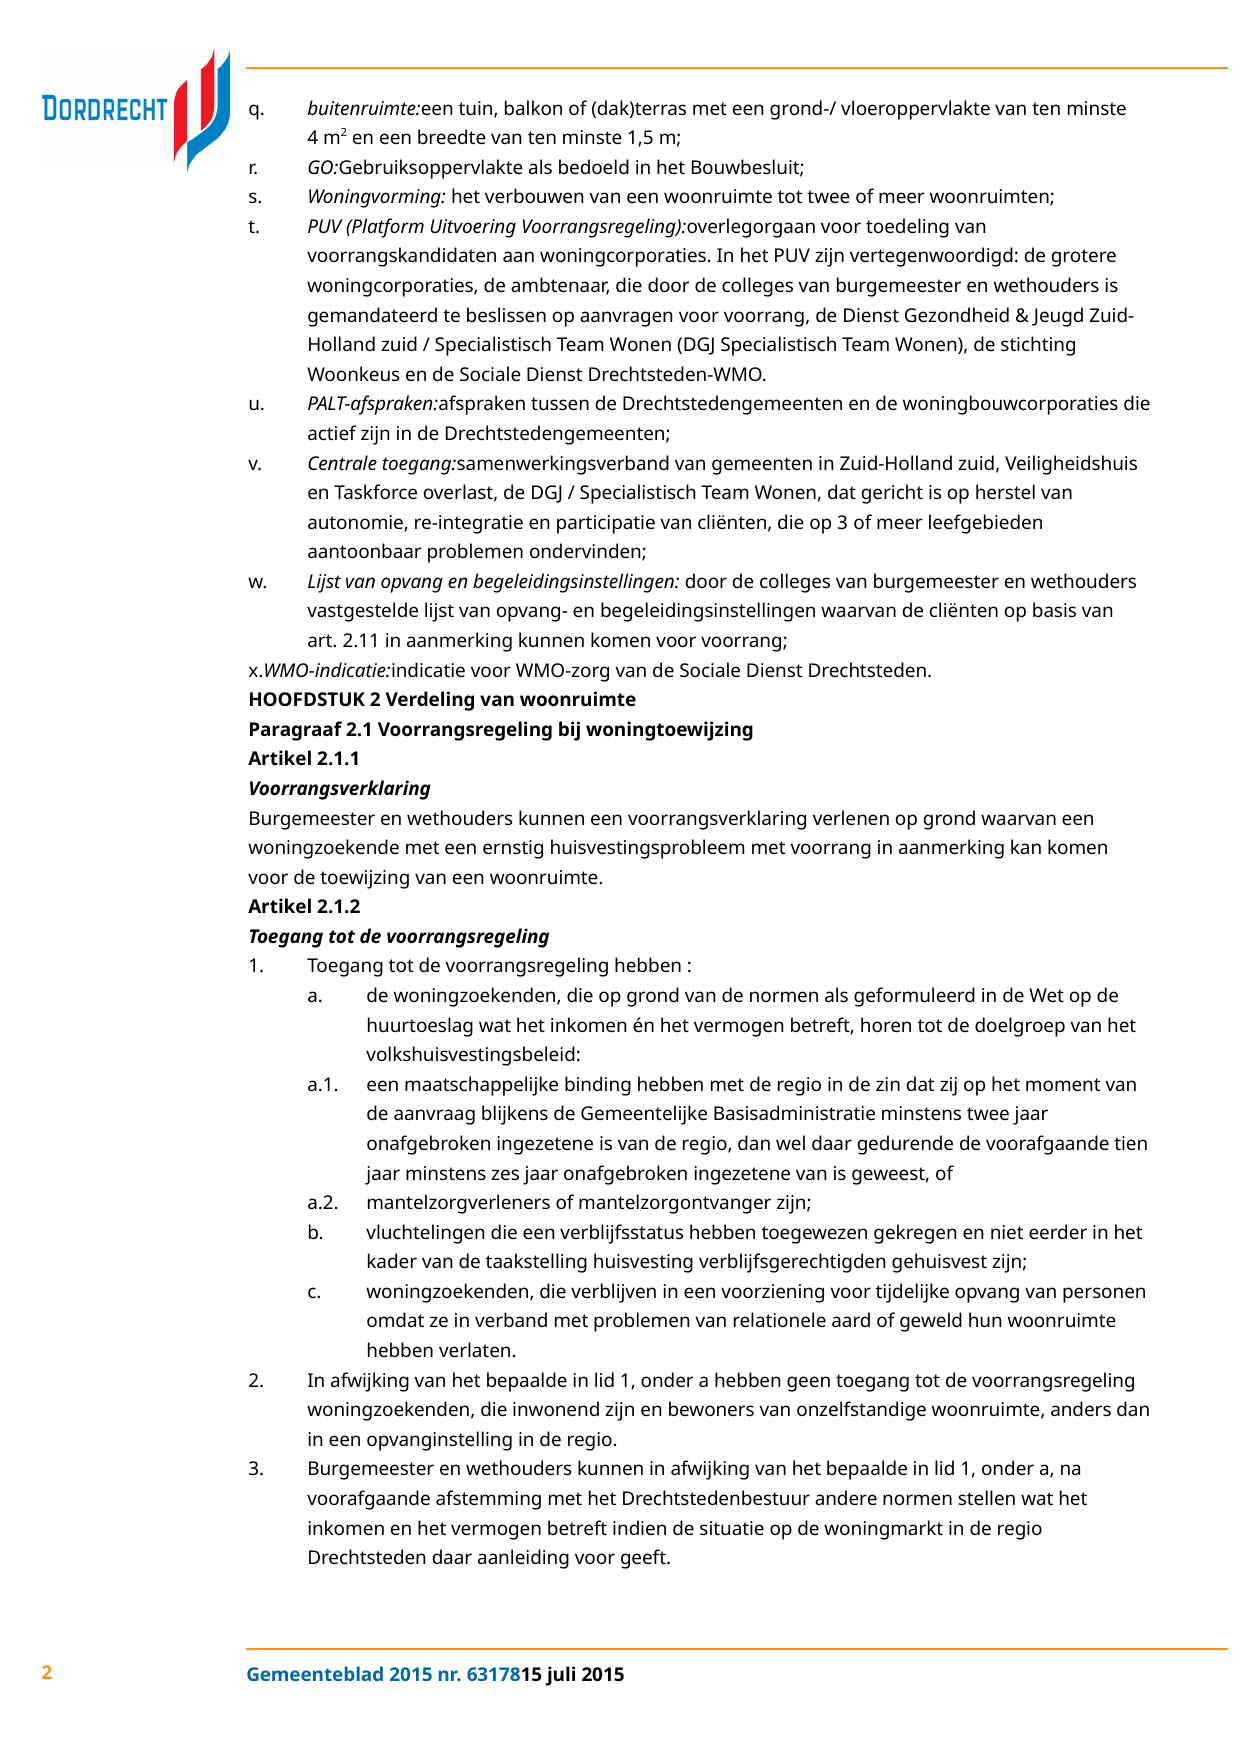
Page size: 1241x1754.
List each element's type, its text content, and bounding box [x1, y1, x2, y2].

list Burgemeester en wethouders kunnen in afwijking van het bepaalde in lid 1, onder a, na voorafgaande afstemming met het Drechtstedenbestuur andere normen stellen wat het inkomen en het vermogen betreft indien de situatie op de woningmarkt in de regio Drechtsteden daar aanleiding voor geeft. [248, 1456, 1152, 1570]
list GO:Gebruiksoppervlakte als bedoeld in het Bouwbesluit; [248, 154, 1152, 180]
list een maatschappelijke binding hebben met de regio in de zin dat zij op het moment van de aanvraag blijkens de Gemeentelijke Basisadministratie minstens twee jaar onafgebroken ingezetene is van de regio, dan wel daar gedurende de voorafgaande tien jaar minstens zes jaar onafgebroken ingezetene van is geweest, of [307, 1071, 1152, 1186]
text x.WMO-indicatie:indicatie voor WMO-zorg van de Sociale Dienst Drechtsteden. [248, 657, 1152, 683]
text HOOFDSTUK 2 Verdeling van woonruimte [248, 686, 1152, 712]
list Centrale toegang:samenwerkingsverband van gemeenten in Zuid-Holland zuid, Veiligheidshuis en Taskforce overlast, de DGJ / Specialistisch Team Wonen, dat gericht is op herstel van autonomie, re-integratie en participatie van cliënten, die op 3 of meer leefgebieden aantoonbaar problemen ondervinden; [248, 450, 1152, 564]
list vluchtelingen die een verblijfsstatus hebben toegewezen gekregen en niet eerder in het kader van de taakstelling huisvesting verblijfsgerechtigden gehuisvest zijn; [307, 1219, 1152, 1274]
list Toegang tot de voorrangsregeling hebben : [248, 953, 1152, 978]
list woningzoekenden, die verblijven in een voorziening voor tijdelijke opvang van personen omdat ze in verband met problemen van relationele aard of geweld hun woonruimte hebben verlaten. [307, 1278, 1152, 1363]
list Lijst van opvang en begeleidingsinstellingen: door de colleges van burgemeester en wethouders vastgestelde lijst van opvang- en begeleidingsinstellingen waarvan de cliënten op basis van art. 2.11 in aanmerking kunnen komen voor voorrang; [248, 568, 1152, 653]
text Voorrangsverklaring [248, 775, 1152, 801]
list In afwijking van het bepaalde in lid 1, onder a hebben geen toegang tot de voorrangsregeling woningzoekenden, die inwonend zijn en bewoners van onzelfstandige woonruimte, anders dan in een opvanginstelling in de regio. [248, 1367, 1152, 1452]
text Artikel 2.1.1 [248, 746, 1152, 771]
list PALT-afspraken:afspraken tussen de Drechtstedengemeenten en de woningbouwcorporaties die actief zijn in de Drechtstedengemeenten; [248, 391, 1152, 446]
text Artikel 2.1.2 [248, 893, 1152, 919]
list mantelzorgverleners of mantelzorgontvanger zijn; [307, 1189, 1152, 1215]
text Burgemeester en wethouders kunnen een voorrangsverklaring verlenen op grond waarvan een woningzoekende met een ernstig huisvestingsprobleem met voorrang in aanmerking kan komen voor de toewijzing van een woonruimte. [248, 805, 1152, 890]
list buitenruimte:een tuin, balkon of (dak)terras met een grond-/ vloeroppervlakte van ten minste 4 m2 en een breedte van ten minste 1,5 m; [248, 95, 1152, 150]
picture [41, 47, 231, 172]
list Woningvorming: het verbouwen van een woonruimte tot twee of meer woonruimten; [248, 183, 1152, 209]
list de woningzoekenden, die op grond van de normen als geformuleerd in de Wet op de huurtoeslag wat het inkomen én het vermogen betreft, horen tot de doelgroep van het volkshuisvestingsbeleid: [307, 982, 1152, 1067]
text Toegang tot de voorrangsregeling [248, 923, 1152, 949]
list PUV (Platform Uitvoering Voorrangsregeling):overlegorgaan voor toedeling van voorrangskandidaten aan woningcorporaties. In het PUV zijn vertegenwoordigd: de grotere woningcorporaties, de ambtenaar, die door de colleges van burgemeester en wethouders is gemandateerd te beslissen op aanvragen voor voorrang, de Dienst Gezondheid & Jeugd Zuid-Holland zuid / Specialistisch Team Wonen (DGJ Specialistisch Team Wonen), de stichting Woonkeus en de Sociale Dienst Drechtsteden-WMO. [248, 213, 1152, 387]
text Paragraaf 2.1 Voorrangsregeling bij woningtoewijzing [248, 716, 1152, 742]
